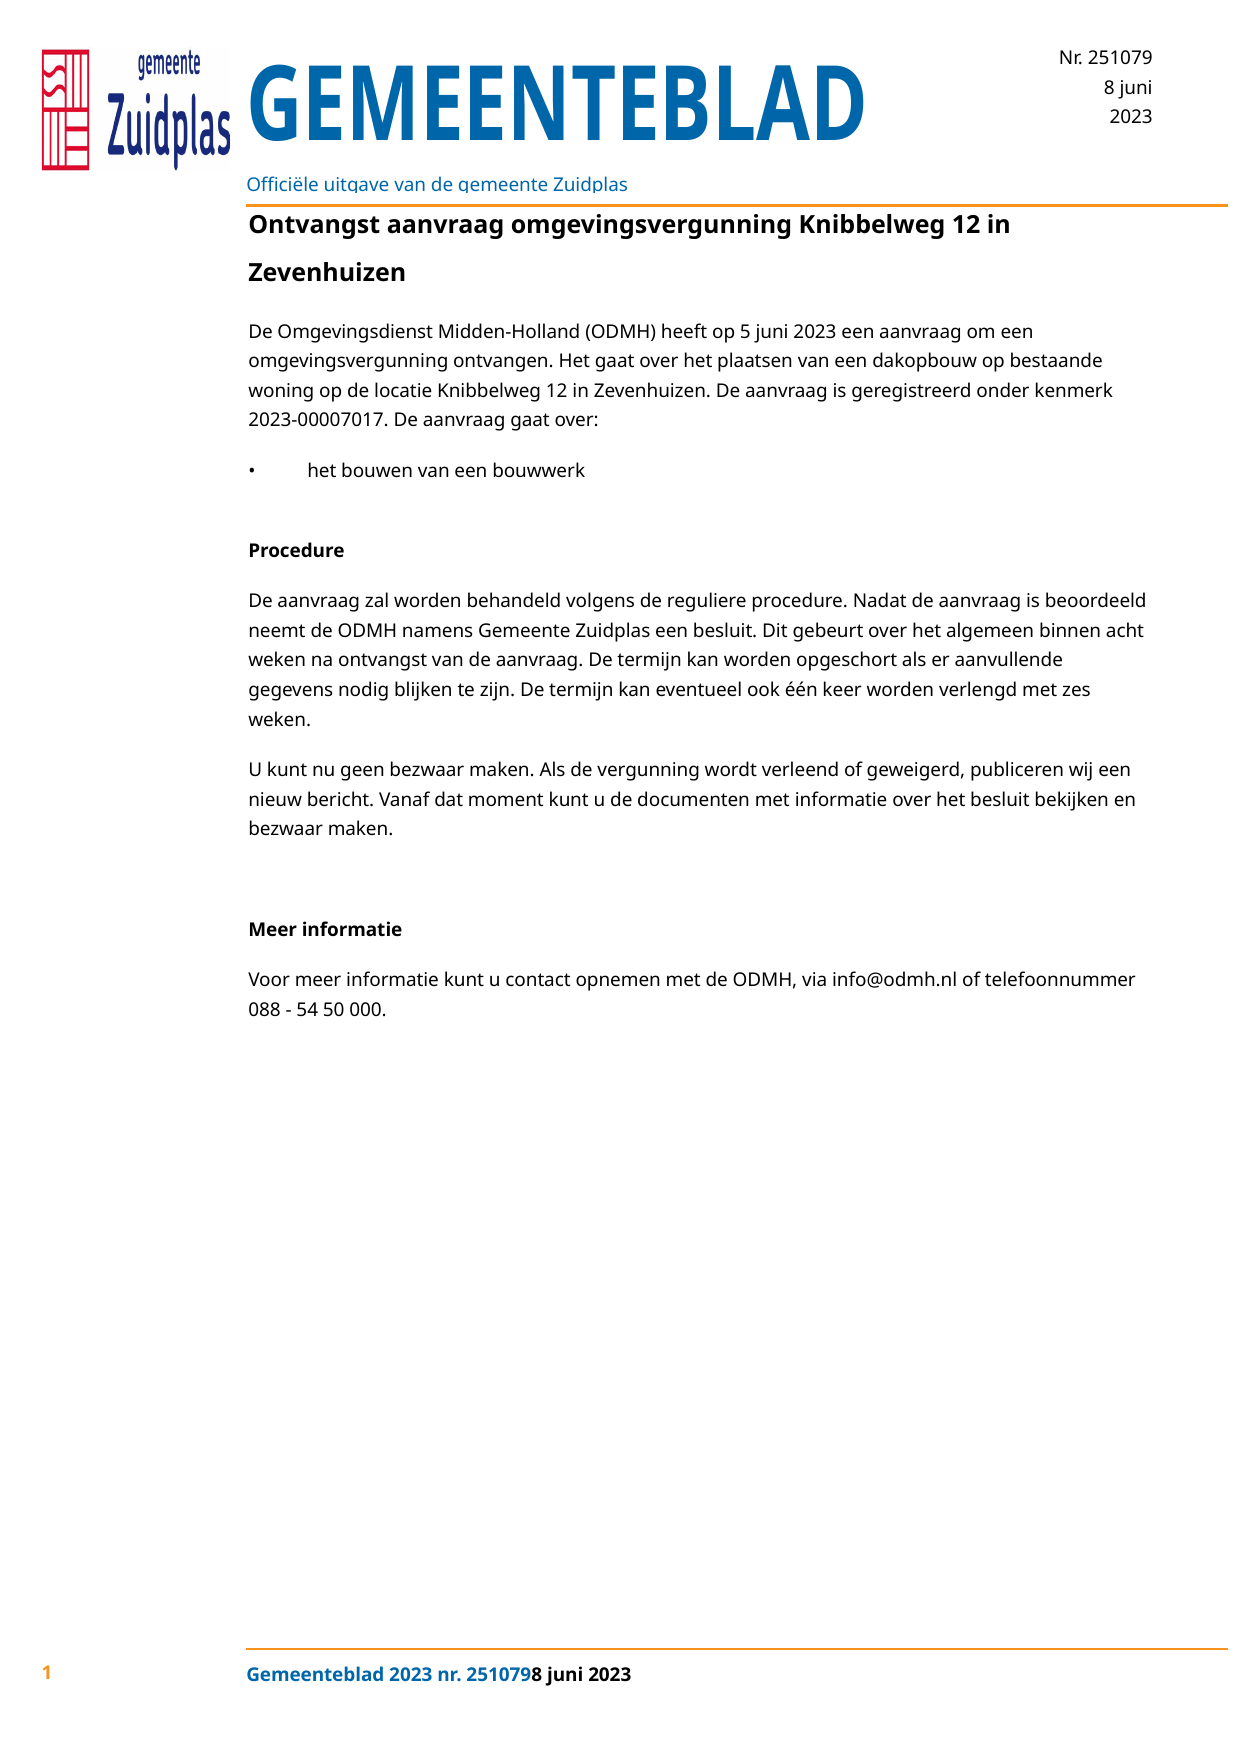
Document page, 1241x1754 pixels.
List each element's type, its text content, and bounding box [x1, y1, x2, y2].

text De aanvraag zal worden behandeld volgens de reguliere procedure. Nadat de aanvraag is beoordeeld neemt de ODMH namens Gemeente Zuidplas een besluit. Dit gebeurt over het algemeen binnen acht weken na ontvangst van de aanvraag. De termijn kan worden opgeschort als er aanvullende gegevens nodig blijken te zijn. De termijn kan eventueel ook één keer worden verlengd met zes weken. [248, 587, 1152, 732]
picture [41, 47, 231, 172]
text De Omgevingsdienst Midden-Holland (ODMH) heeft op 5 juni 2023 een aanvraag om een omgevingsvergunning ontvangen. Het gaat over het plaatsen van een dakopbouw op bestaande woning op de locatie Knibbelweg 12 in Zevenhuizen. De aanvraag is geregistreerd onder kenmerk 2023-00007017. De aanvraag gaat over: [248, 318, 1152, 432]
text Voor meer informatie kunt u contact opnemen met de ODMH, via info@odmh.nl of telefoonnummer 088 - 54 50 000. [248, 967, 1152, 1022]
text Meer informatie [248, 916, 1152, 942]
list het bouwen van een bouwwerk [248, 457, 1152, 483]
text Procedure [248, 537, 1152, 563]
text Ontvangst aanvraag omgevingsvergunning Knibbelweg 12 in Zevenhuizen [248, 207, 1152, 288]
text U kunt nu geen bezwaar maken. Als de vergunning wordt verleend of geweigerd, publiceren wij een nieuw bericht. Vanaf dat moment kunt u de documenten met informatie over het besluit bekijken en bezwaar maken. [248, 756, 1152, 841]
